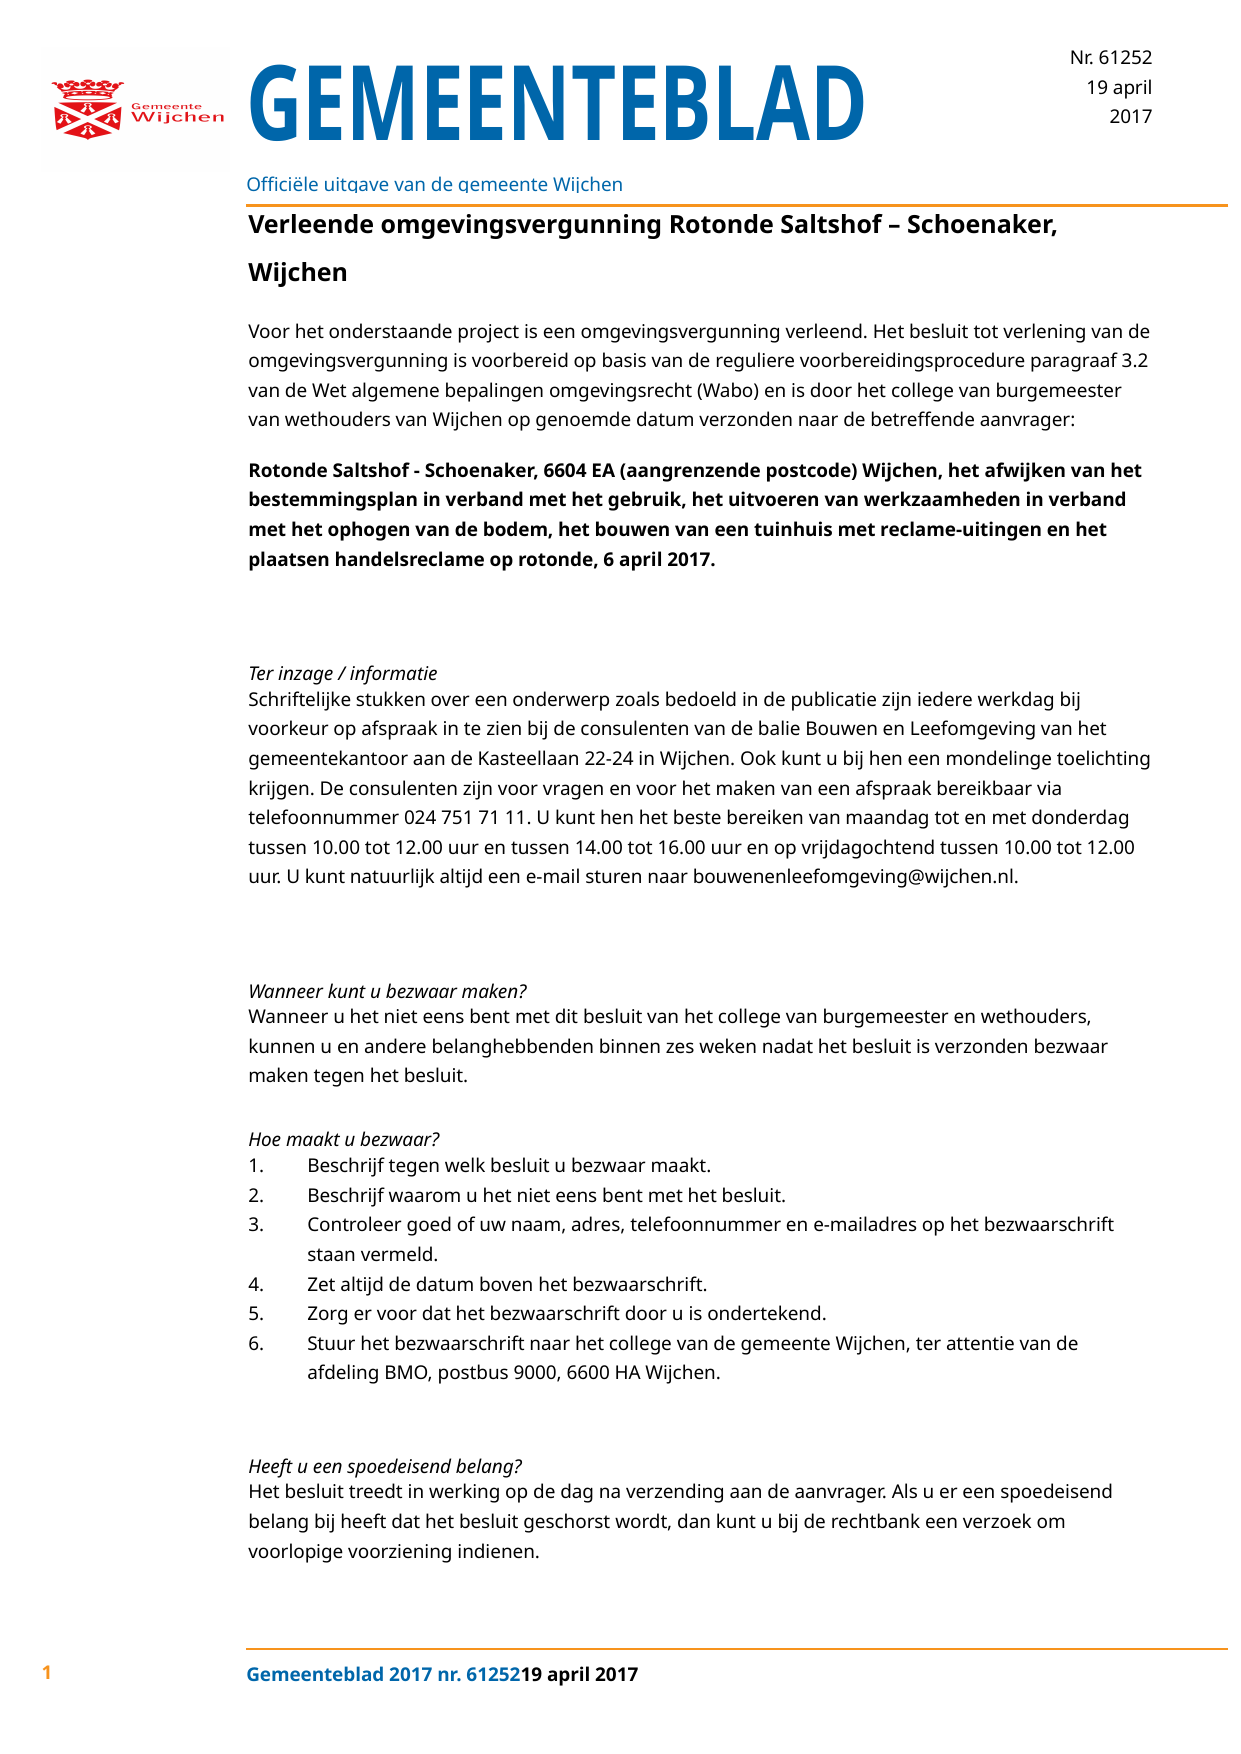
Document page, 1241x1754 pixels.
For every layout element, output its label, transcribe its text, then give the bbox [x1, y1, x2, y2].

text Heeft u een spoedeisend belang? [248, 1453, 1152, 1479]
list Controleer goed of uw naam, adres, telefoonnummer en e-mailadres op het bezwaarschrift staan vermeld. [248, 1212, 1152, 1267]
text Schriftelijke stukken over een onderwerp zoals bedoeld in de publicatie zijn iedere werkdag bij voorkeur op afspraak in te zien bij de consulenten van de balie Bouwen en Leefomgeving van het gemeentekantoor aan de Kasteellaan 22-24 in Wijchen. Ook kunt u bij hen een mondelinge toelichting krijgen. De consulenten zijn voor vragen en voor het maken van een afspraak bereikbaar via telefoonnummer 024 751 71 11. U kunt hen het beste bereiken van maandag tot en met donderdag tussen 10.00 tot 12.00 uur en tussen 14.00 tot 16.00 uur en op vrijdagochtend tussen 10.00 tot 12.00 uur. U kunt natuurlijk altijd een e-mail sturen naar bouwenenleefomgeving@wijchen.nl. [248, 686, 1152, 889]
list Beschrijf waarom u het niet eens bent met het besluit. [248, 1182, 1152, 1208]
text Ter inzage / informatie [248, 660, 1152, 686]
text Rotonde Saltshof - Schoenaker, 6604 EA (aangrenzende postcode) Wijchen, het afwijken van het bestemmingsplan in verband met het gebruik, het uitvoeren van werkzaamheden in verband met het ophogen van de bodem, het bouwen van een tuinhuis met reclame-uitingen en het plaatsen handelsreclame op rotonde, 6 april 2017. [248, 457, 1152, 572]
list Stuur het bezwaarschrift naar het college van de gemeente Wijchen, ter attentie van de afdeling BMO, postbus 9000, 6600 HA Wijchen. [248, 1330, 1152, 1385]
text Wanneer kunt u bezwaar maken? [248, 978, 1152, 1003]
text Verleende omgevingsvergunning Rotonde Saltshof – Schoenaker, Wijchen [248, 207, 1152, 288]
text Wanneer u het niet eens bent met dit besluit van het college van burgemeester en wethouders, kunnen u en andere belanghebbenden binnen zes weken nadat het besluit is verzonden bezwaar maken tegen het besluit. [248, 1003, 1152, 1088]
list Zorg er voor dat het bezwaarschrift door u is ondertekend. [248, 1300, 1152, 1326]
list Zet altijd de datum boven het bezwaarschrift. [248, 1271, 1152, 1296]
text Het besluit treedt in werking op de dag na verzending aan de aanvrager. Als u er een spoedeisend belang bij heeft dat het besluit geschorst wordt, dan kunt u bij de rechtbank een verzoek om voorlopige voorziening indienen. [248, 1479, 1152, 1564]
picture [41, 47, 231, 172]
list Beschrijf tegen welk besluit u bezwaar maakt. [248, 1152, 1152, 1178]
text Hoe maakt u bezwaar? [248, 1127, 1152, 1152]
text Voor het onderstaande project is een omgevingsvergunning verleend. Het besluit tot verlening van de omgevingsvergunning is voorbereid op basis van de reguliere voorbereidingsprocedure paragraaf 3.2 van de Wet algemene bepalingen omgevingsrecht (Wabo) en is door het college van burgemeester van wethouders van Wijchen op genoemde datum verzonden naar de betreffende aanvrager: [248, 318, 1152, 432]
